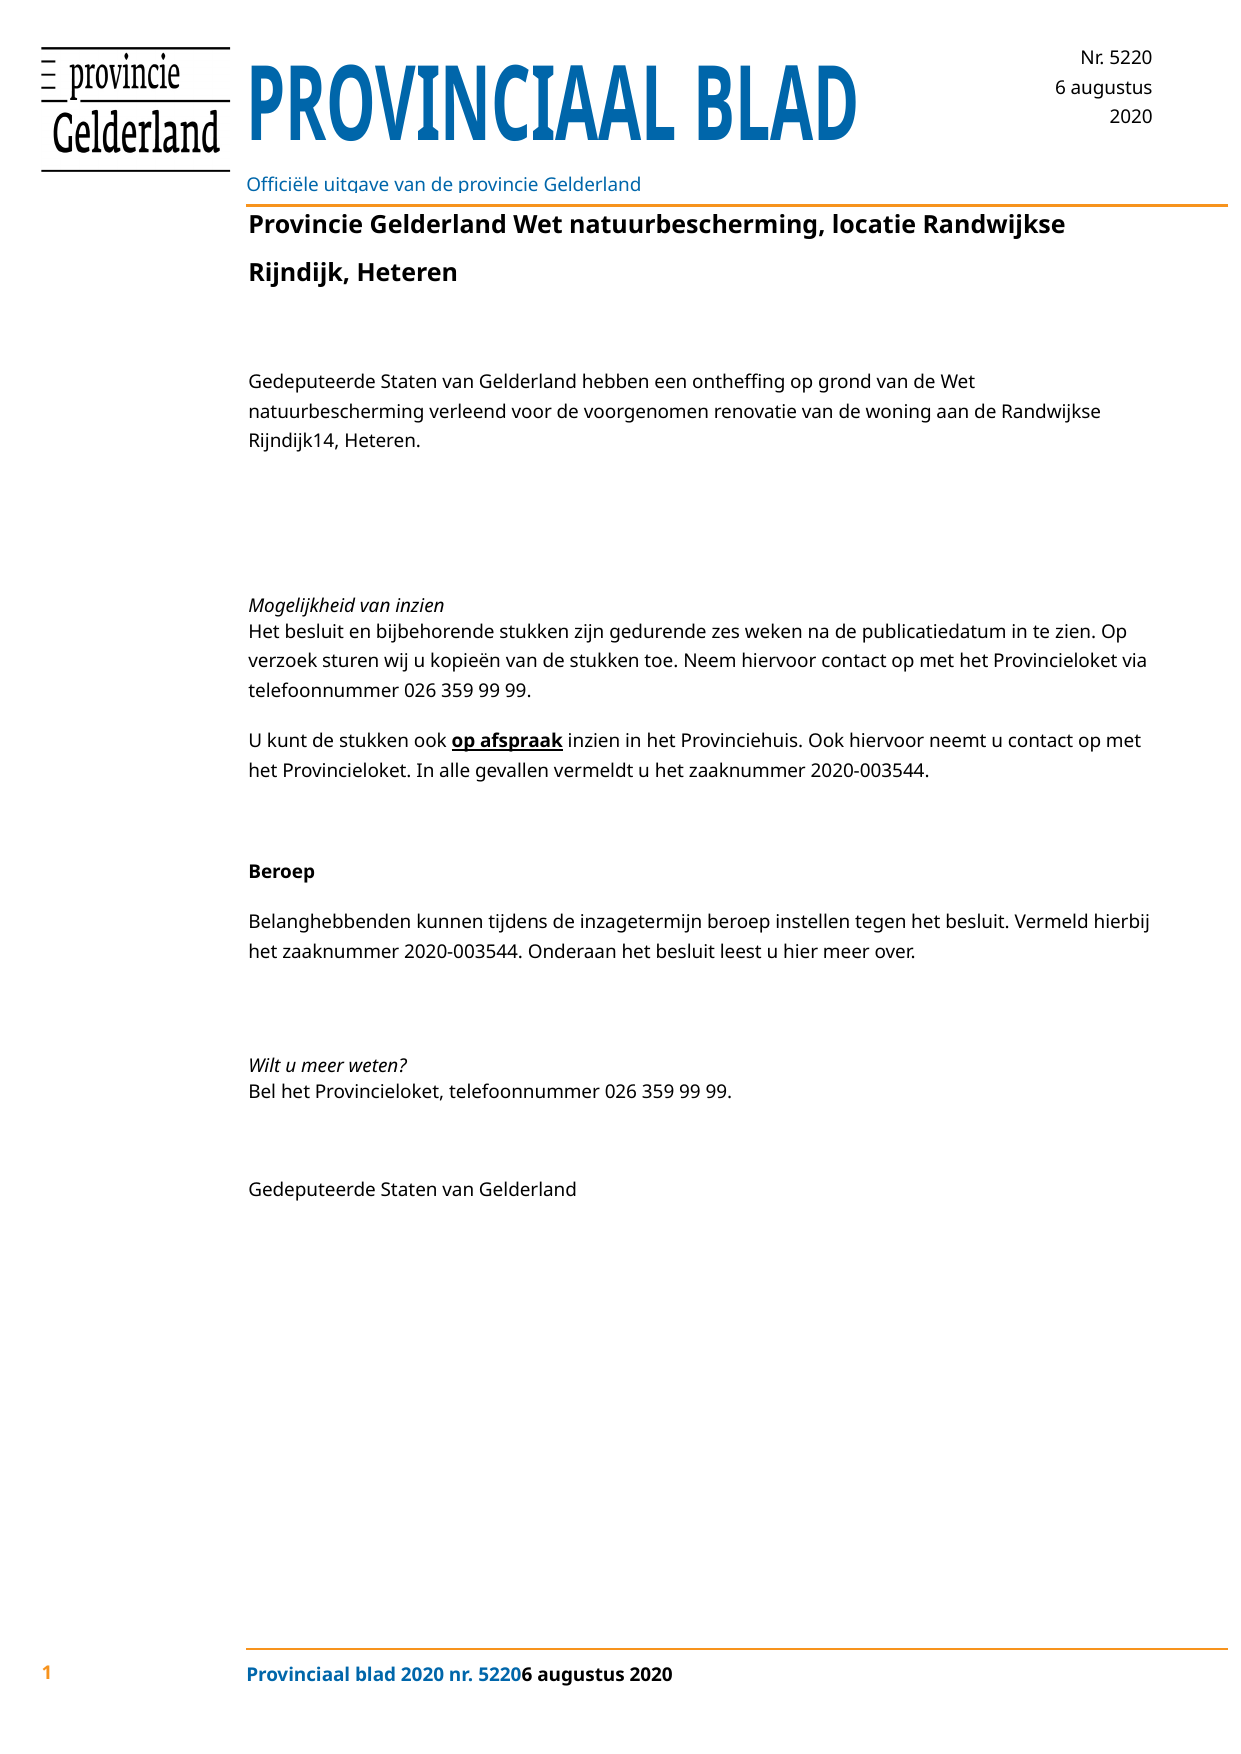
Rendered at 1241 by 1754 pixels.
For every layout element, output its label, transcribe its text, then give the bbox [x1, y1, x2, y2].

text Het besluit en bijbehorende stukken zijn gedurende zes weken na de publicatiedatum in te zien. Op verzoek sturen wij u kopieën van de stukken toe. Neem hiervoor contact op met het Provincieloket via telefoonnummer 026 359 99 99. [248, 618, 1152, 703]
text Provincie Gelderland Wet natuurbescherming, locatie Randwijkse Rijndijk, Heteren [248, 207, 1152, 288]
text Belanghebbenden kunnen tijdens de inzagetermijn beroep instellen tegen het besluit. Vermeld hierbij het zaaknummer 2020-003544. Onderaan het besluit leest u hier meer over. [248, 908, 1152, 964]
picture [41, 47, 231, 172]
text Mogelijkheid van inzien [248, 592, 1152, 618]
text Wilt u meer weten? [248, 1052, 1152, 1078]
text Gedeputeerde Staten van Gelderland [248, 1176, 1152, 1202]
text U kunt de stukken ook op afspraak inzien in het Provinciehuis. Ook hiervoor neemt u contact op met het Provincieloket. In alle gevallen vermeldt u het zaaknummer 2020-003544. [248, 728, 1152, 783]
text Beroep [248, 858, 1152, 884]
text Gedeputeerde Staten van Gelderland hebben een ontheffing op grond van de Wet natuurbescherming verleend voor de voorgenomen renovatie van de woning aan de Randwijkse Rijndijk14, Heteren. [248, 368, 1152, 453]
text Bel het Provincieloket, telefoonnummer 026 359 99 99. [248, 1078, 1152, 1104]
